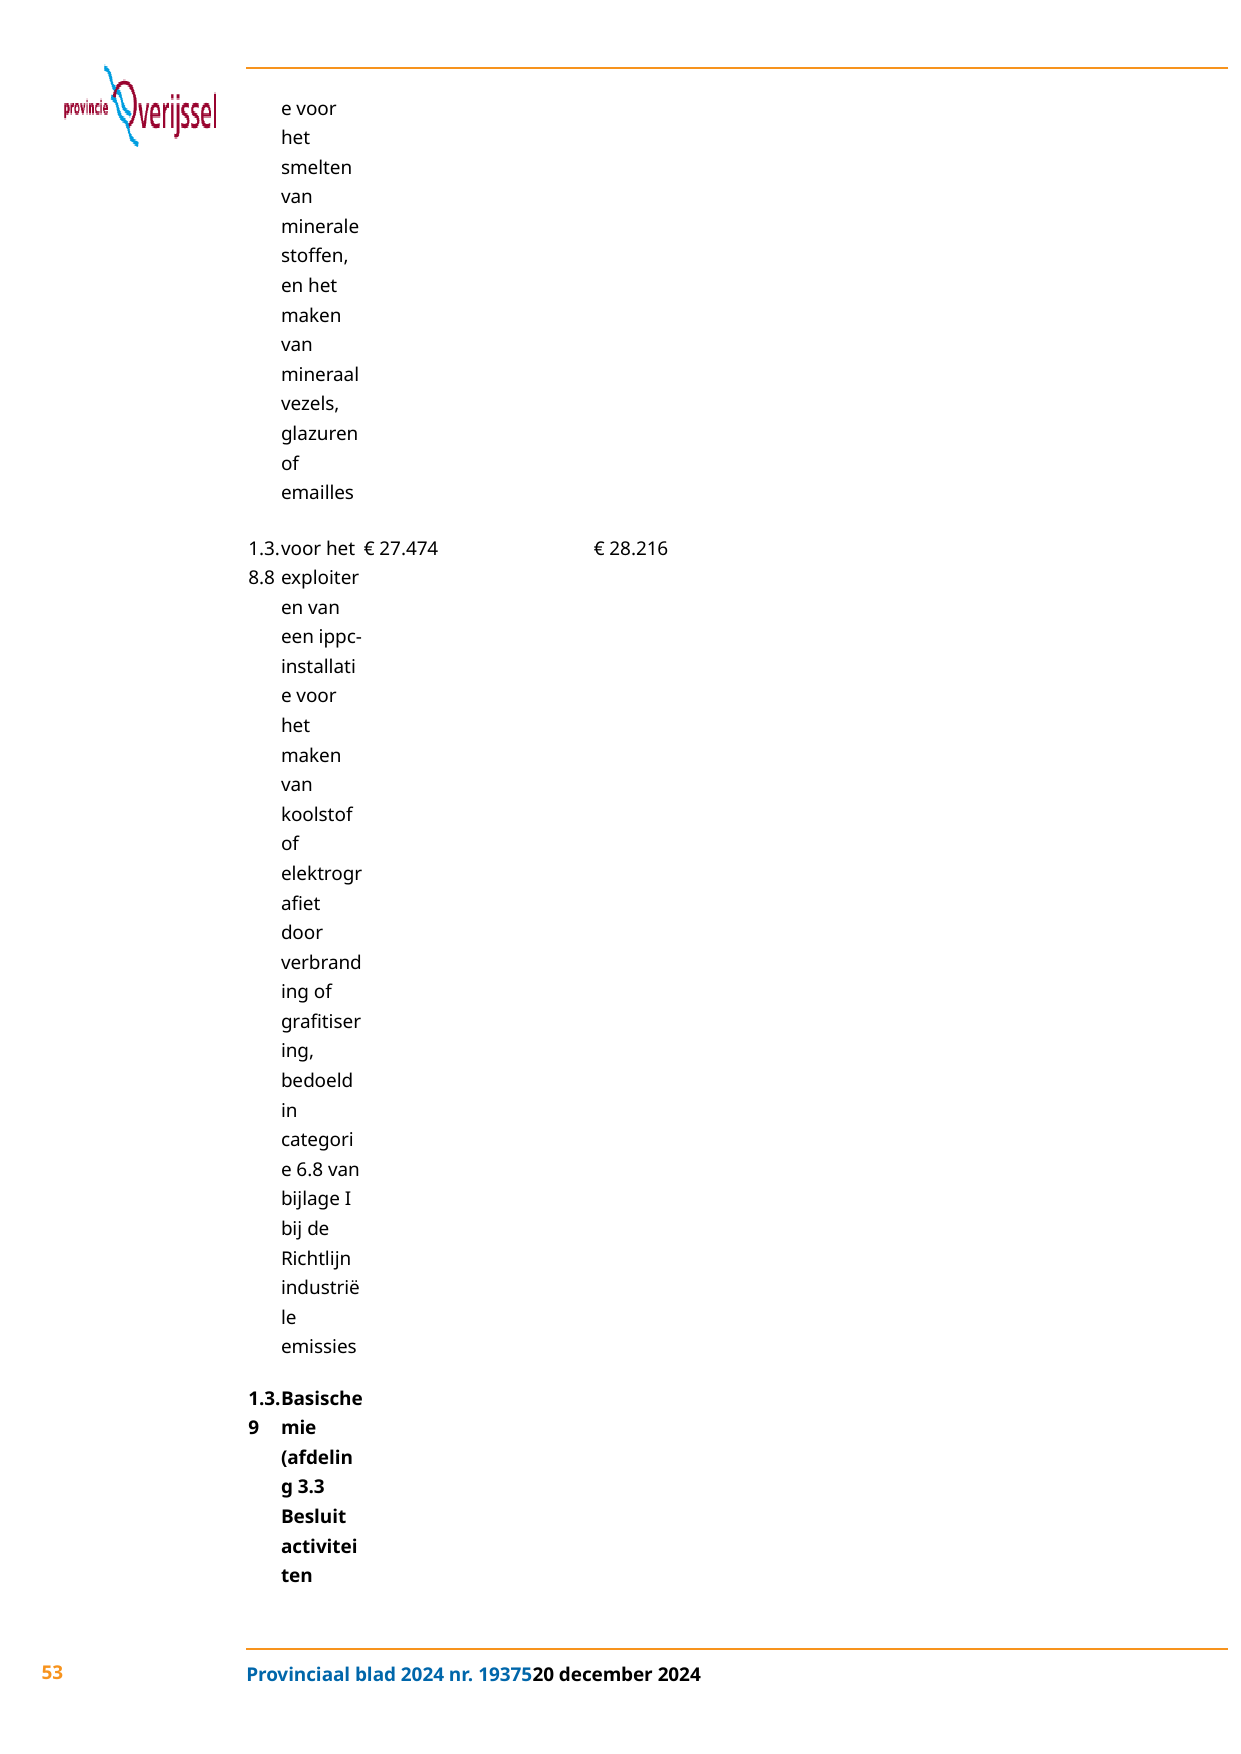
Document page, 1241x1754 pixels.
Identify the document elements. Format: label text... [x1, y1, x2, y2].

table_cell € 27.474 [364, 535, 593, 1359]
table_cell [248, 95, 281, 535]
table_cell € 28.216 [594, 535, 922, 1359]
table_cell [495, 1385, 1020, 1588]
table_cell [364, 1359, 593, 1385]
table_cell [364, 1385, 495, 1588]
table_cell [248, 1359, 281, 1385]
table_cell [281, 1359, 363, 1385]
table_cell voor het exploiteren van een ippc-installatie voor het maken van koolstof of elektrografiet door verbranding of grafitisering, bedoeld in categorie 6.8 van bijlage I bij de Richtlijn industriële emissies [281, 535, 363, 1359]
table_cell [594, 1359, 922, 1385]
table_cell [364, 95, 593, 535]
table_cell [594, 95, 922, 535]
picture [41, 47, 231, 172]
table_cell e voor het smelten van minerale stoffen, en het maken van mineraalvezels, glazuren of emailles [281, 95, 363, 535]
table_cell 1.3.9 [248, 1385, 281, 1588]
table_cell 1.3.8.8 [248, 535, 281, 1359]
table_cell Basischemie (afdeling 3.3 Besluit activiteiten [281, 1385, 363, 1588]
